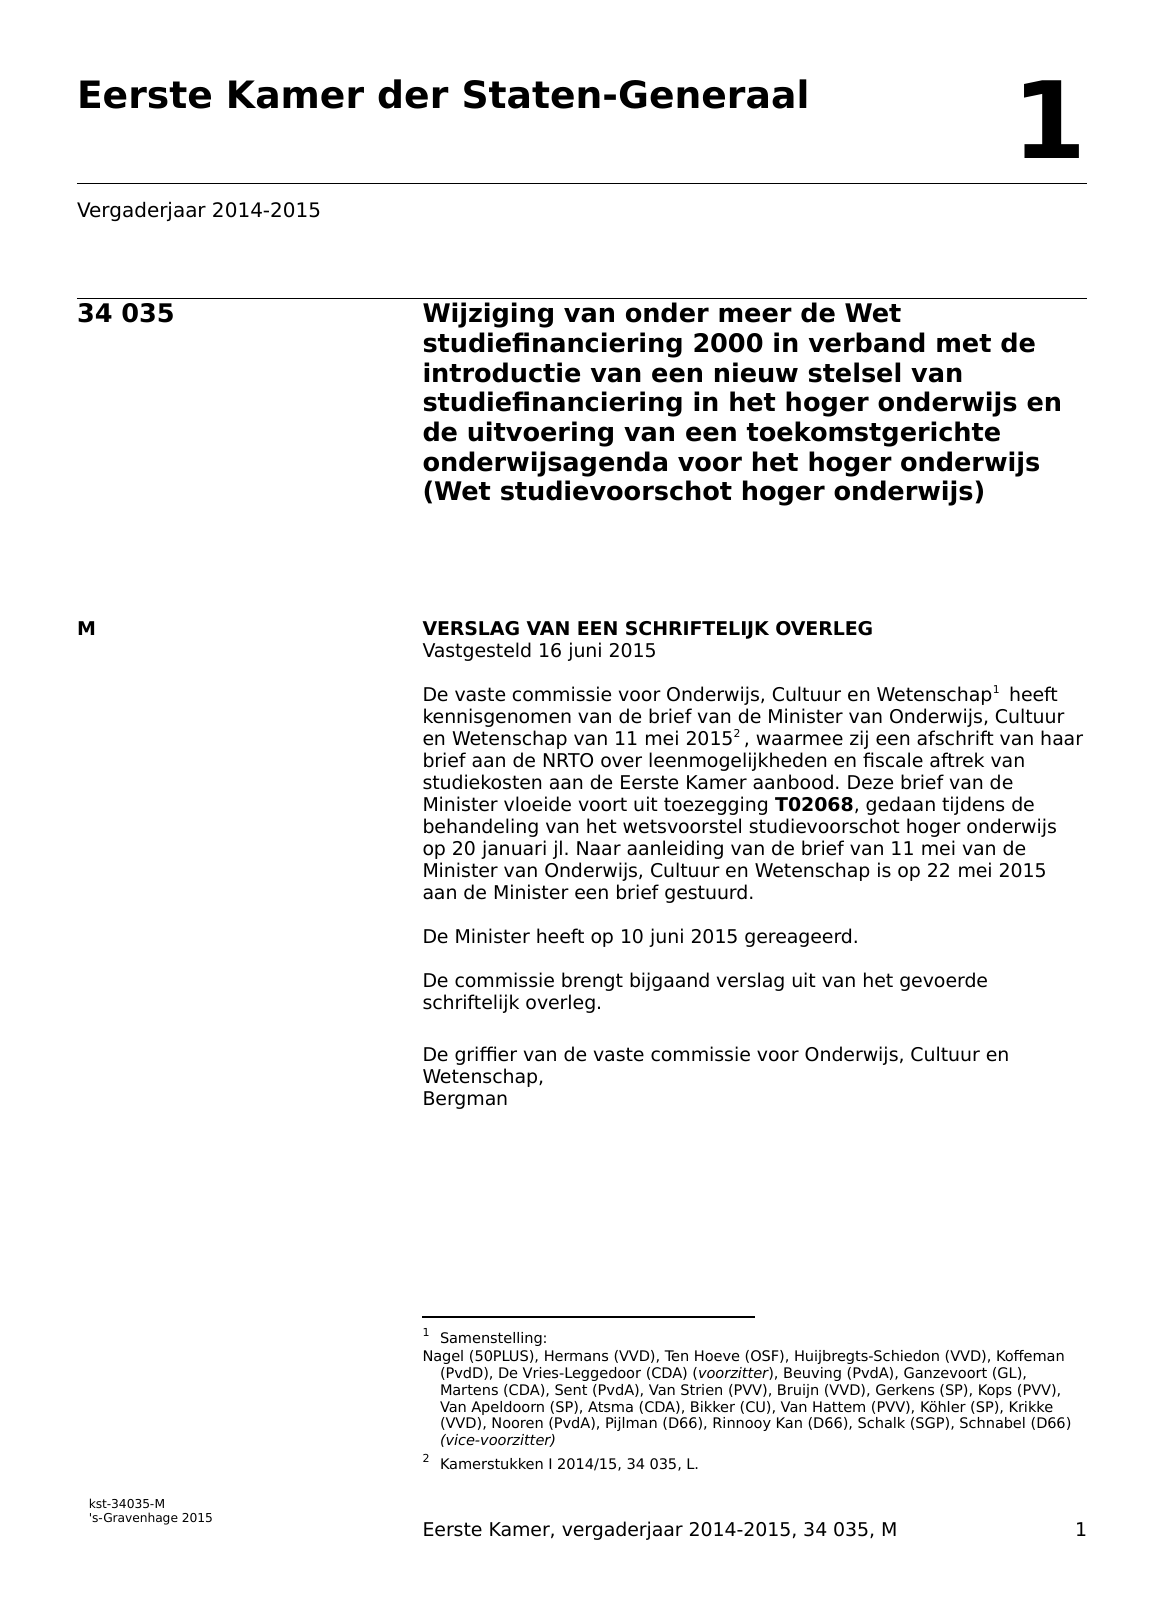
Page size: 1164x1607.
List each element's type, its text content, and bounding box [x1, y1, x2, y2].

text De Minister heeft op 10 juni 2015 gereageerd. [422, 926, 1087, 948]
table_cell Vergaderjaar 2014-2015 [77, 184, 1087, 298]
table_header 1 [886, 59, 1087, 183]
text De vaste commissie voor Onderwijs, Cultuur en Wetenschap heeft kennisgenomen van de brief van de Minister van Onderwijs, Cultuur en Wetenschap van 11 mei 2015, waarmee zij een afschrift van haar brief aan de NRTO over leenmogelijkheden en fiscale aftrek van studiekosten aan de Eerste Kamer aanbood. Deze brief van de Minister vloeide voort uit toezegging T02068, gedaan tijdens de behandeling van het wetsvoorstel studievoorschot hoger onderwijs op 20 januari jl. Naar aanleiding van de brief van 11 mei van de Minister van Onderwijs, Cultuur en Wetenschap is op 22 mei 2015 aan de Minister een brief gestuurd. [422, 684, 1087, 904]
text kst-34035-M [88, 1497, 323, 1511]
text 's-Gravenhage 2015 [88, 1511, 323, 1525]
text Samenstelling: [422, 1326, 1087, 1348]
text Kamerstukken I 2014/15, 34 035, L. [422, 1452, 1087, 1474]
text De commissie brengt bijgaand verslag uit van het gevoerde schriftelijk overleg. [422, 970, 1087, 1014]
text De griffier van de vaste commissie voor Onderwijs, Cultuur en Wetenschap, Bergman [422, 1044, 1087, 1110]
text Nagel (50PLUS), Hermans (VVD), Ten Hoeve (OSF), Huijbregts-Schiedon (VVD), Koffeman (PvdD), De Vries-Leggedoor (CDA) (voorzitter), Beuving (PvdA), Ganzevoort (GL), Martens (CDA), Sent (PvdA), Van Strien (PVV), Bruijn (VVD), Gerkens (SP), Kops (PVV), Van Apeldoorn (SP), Atsma (CDA), Bikker (CU), Van Hattem (PVV), Köhler (SP), Krikke (VVD), Nooren (PvdA), Pijlman (D66), Rinnooy Kan (D66), Schalk (SGP), Schnabel (D66) (vice-voorzitter) [422, 1348, 1087, 1449]
table_header Eerste Kamer der Staten-Generaal [77, 59, 886, 183]
text Vastgesteld 16 juni 2015 [422, 640, 1087, 662]
subtitle 34 035 Wijziging van onder meer de Wet studiefinanciering 2000 in verband met de introductie van een nieuw stelsel van studiefinanciering in het hoger onderwijs en de uitvoering van een toekomstgerichte onderwijsagenda voor het hoger onderwijs (Wet studievoorschot hoger onderwijs) [77, 299, 1087, 507]
subtitle M VERSLAG VAN EEN SCHRIFTELIJK OVERLEG [77, 618, 1087, 640]
